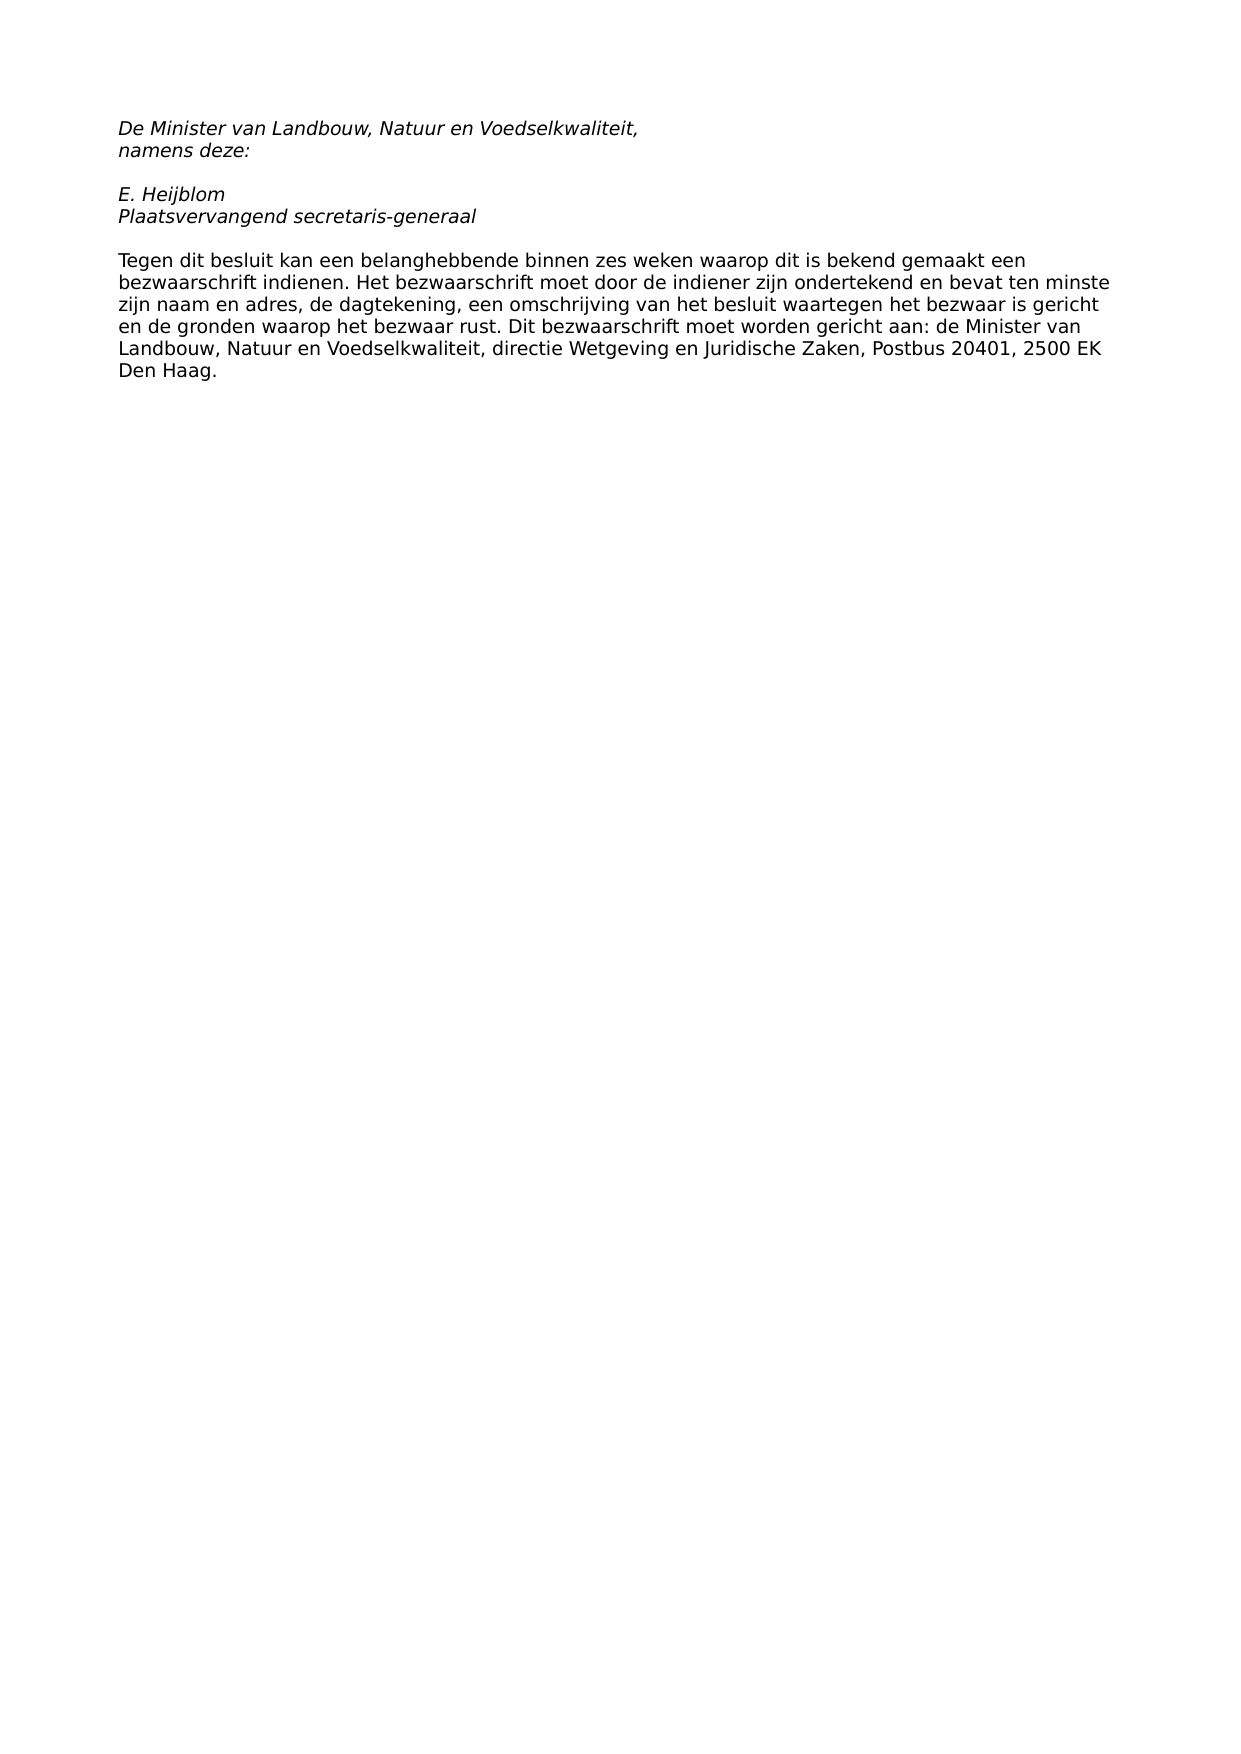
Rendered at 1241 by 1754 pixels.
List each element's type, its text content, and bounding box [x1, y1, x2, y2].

text De Minister van Landbouw, Natuur en Voedselkwaliteit, namens deze: E. Heijblom Plaatsvervangend secretaris-generaal [118, 118, 1122, 228]
text Tegen dit besluit kan een belanghebbende binnen zes weken waarop dit is bekend gemaakt een bezwaarschrift indienen. Het bezwaarschrift moet door de indiener zijn ondertekend en bevat ten minste zijn naam en adres, de dagtekening, een omschrijving van het besluit waartegen het bezwaar is gericht en de gronden waarop het bezwaar rust. Dit bezwaarschrift moet worden gericht aan: de Minister van Landbouw, Natuur en Voedselkwaliteit, directie Wetgeving en Juridische Zaken, Postbus 20401, 2500 EK Den Haag. [118, 250, 1122, 382]
